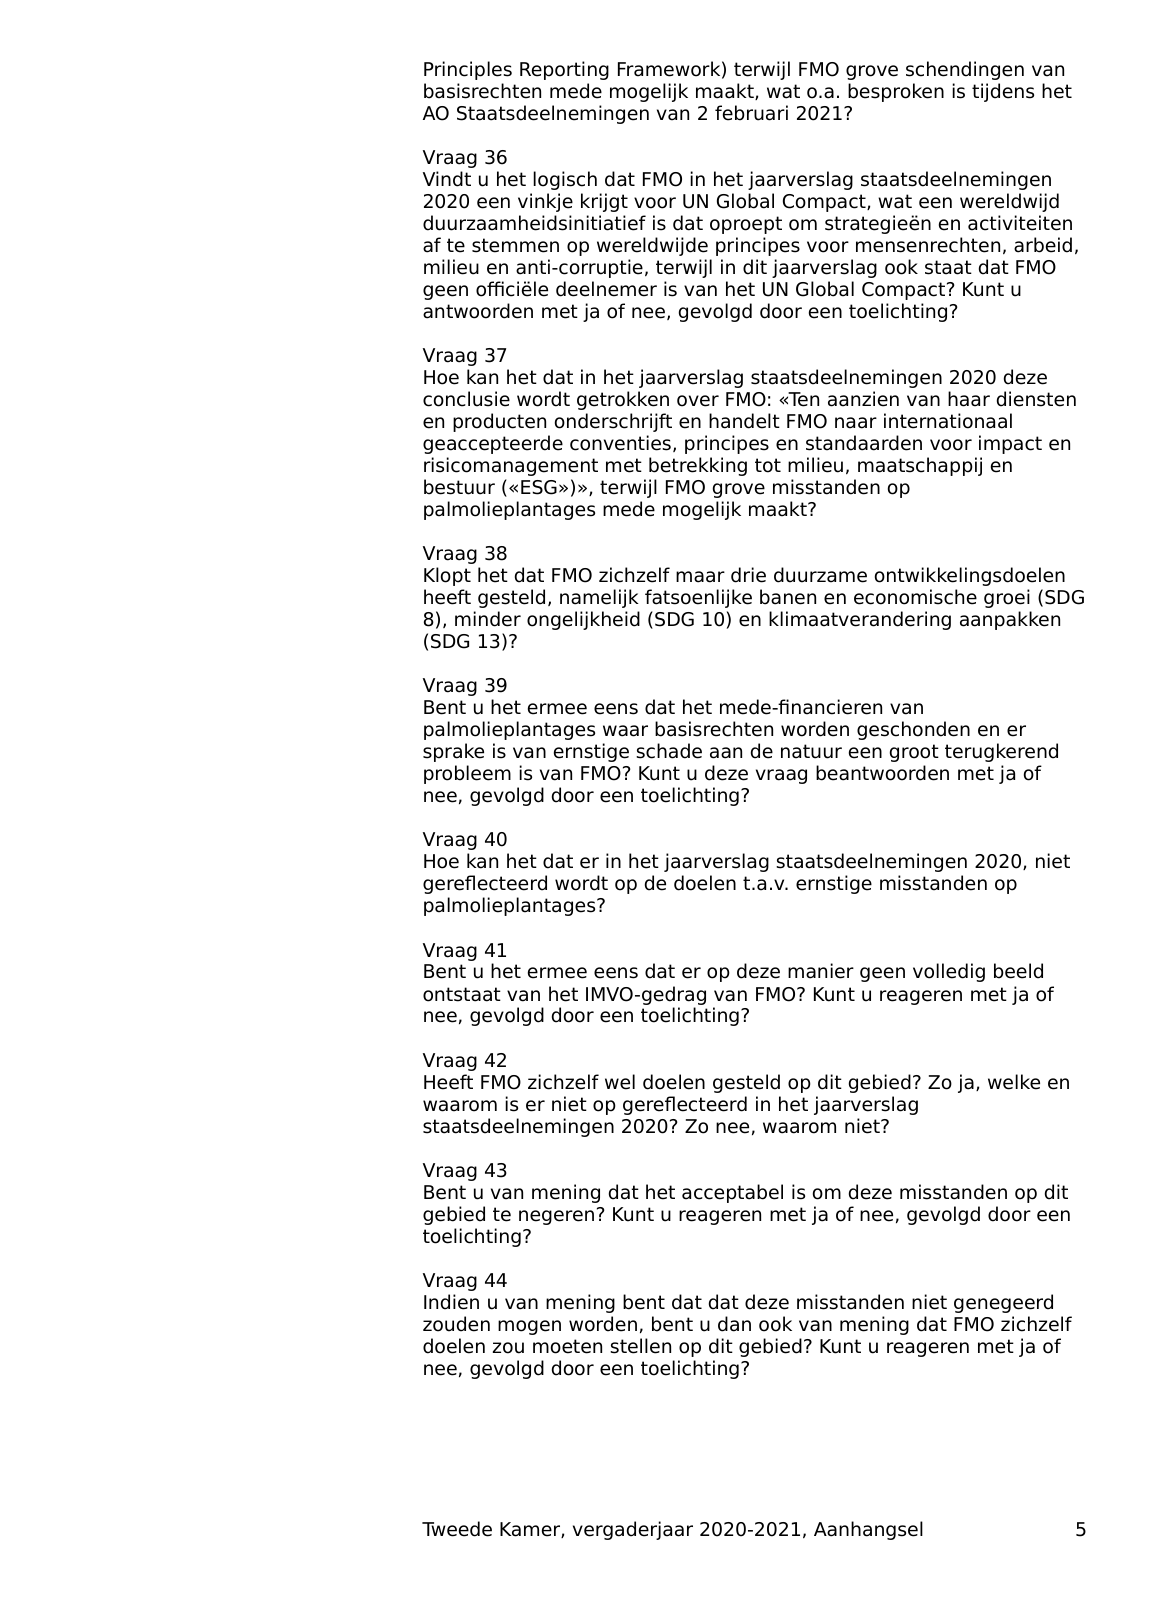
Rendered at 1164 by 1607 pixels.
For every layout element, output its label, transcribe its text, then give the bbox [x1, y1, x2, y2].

text Vraag 44 [422, 1270, 1087, 1292]
text Bent u van mening dat het acceptabel is om deze misstanden op dit gebied te negeren? Kunt u reageren met ja of nee, gevolgd door een toelichting? [422, 1182, 1087, 1248]
text Vraag 41 [422, 939, 1087, 961]
text Bent u het ermee eens dat er op deze manier geen volledig beeld ontstaat van het IMVO-gedrag van FMO? Kunt u reageren met ja of nee, gevolgd door een toelichting? [422, 961, 1087, 1027]
text Vraag 40 [422, 829, 1087, 851]
text Vindt u het logisch dat FMO in het jaarverslag staatsdeelnemingen 2020 een vinkje krijgt voor UN Global Compact, wat een wereldwijd duurzaamheidsinitiatief is dat oproept om strategieën en activiteiten af te stemmen op wereldwijde principes voor mensenrechten, arbeid, milieu en anti-corruptie, terwijl in dit jaarverslag ook staat dat FMO geen officiële deelnemer is van het UN Global Compact? Kunt u antwoorden met ja of nee, gevolgd door een toelichting? [422, 169, 1087, 323]
text Vraag 42 [422, 1049, 1087, 1072]
text Vraag 37 [422, 345, 1087, 367]
text Vraag 43 [422, 1160, 1087, 1182]
text Vraag 38 [422, 543, 1087, 565]
text Vraag 39 [422, 675, 1087, 697]
text Vraag 36 [422, 147, 1087, 169]
text Hoe kan het dat in het jaarverslag staatsdeelnemingen 2020 deze conclusie wordt getrokken over FMO: «Ten aanzien van haar diensten en producten onderschrijft en handelt FMO naar internationaal geaccepteerde conventies, principes en standaarden voor impact en risicomanagement met betrekking tot milieu, maatschap­pij en bestuur («ESG»)», terwijl FMO grove misstanden op palmolieplantages mede mogelijk maakt? [422, 367, 1087, 521]
text Principles Reporting Framework) terwijl FMO grove schendingen van basisrechten mede mogelijk maakt, wat o.a. besproken is tijdens het AO Staatsdeelnemingen van 2 februari 2021? [422, 59, 1087, 125]
text Klopt het dat FMO zichzelf maar drie duurzame ontwikkelingsdoelen heeft gesteld, namelijk fatsoenlijke banen en economische groei (SDG 8), minder ongelijkheid (SDG 10) en klimaatverandering aanpakken (SDG 13)? [422, 565, 1087, 653]
text Bent u het ermee eens dat het mede-financieren van palmolieplantages waar basisrechten worden geschonden en er sprake is van ernstige schade aan de natuur een groot terugkerend probleem is van FMO? Kunt u deze vraag beantwoorden met ja of nee, gevolgd door een toelichting? [422, 697, 1087, 807]
text Hoe kan het dat er in het jaarverslag staatsdeelnemingen 2020, niet gereflecteerd wordt op de doelen t.a.v. ernstige misstanden op palmolieplantages? [422, 851, 1087, 917]
text Indien u van mening bent dat dat deze misstanden niet genegeerd zouden mogen worden, bent u dan ook van mening dat FMO zichzelf doelen zou moeten stellen op dit gebied? Kunt u reageren met ja of nee, gevolgd door een toelichting? [422, 1292, 1087, 1380]
text Heeft FMO zichzelf wel doelen gesteld op dit gebied? Zo ja, welke en waarom is er niet op gereflecteerd in het jaarverslag staatsdeelnemingen 2020? Zo nee, waarom niet? [422, 1072, 1087, 1137]
